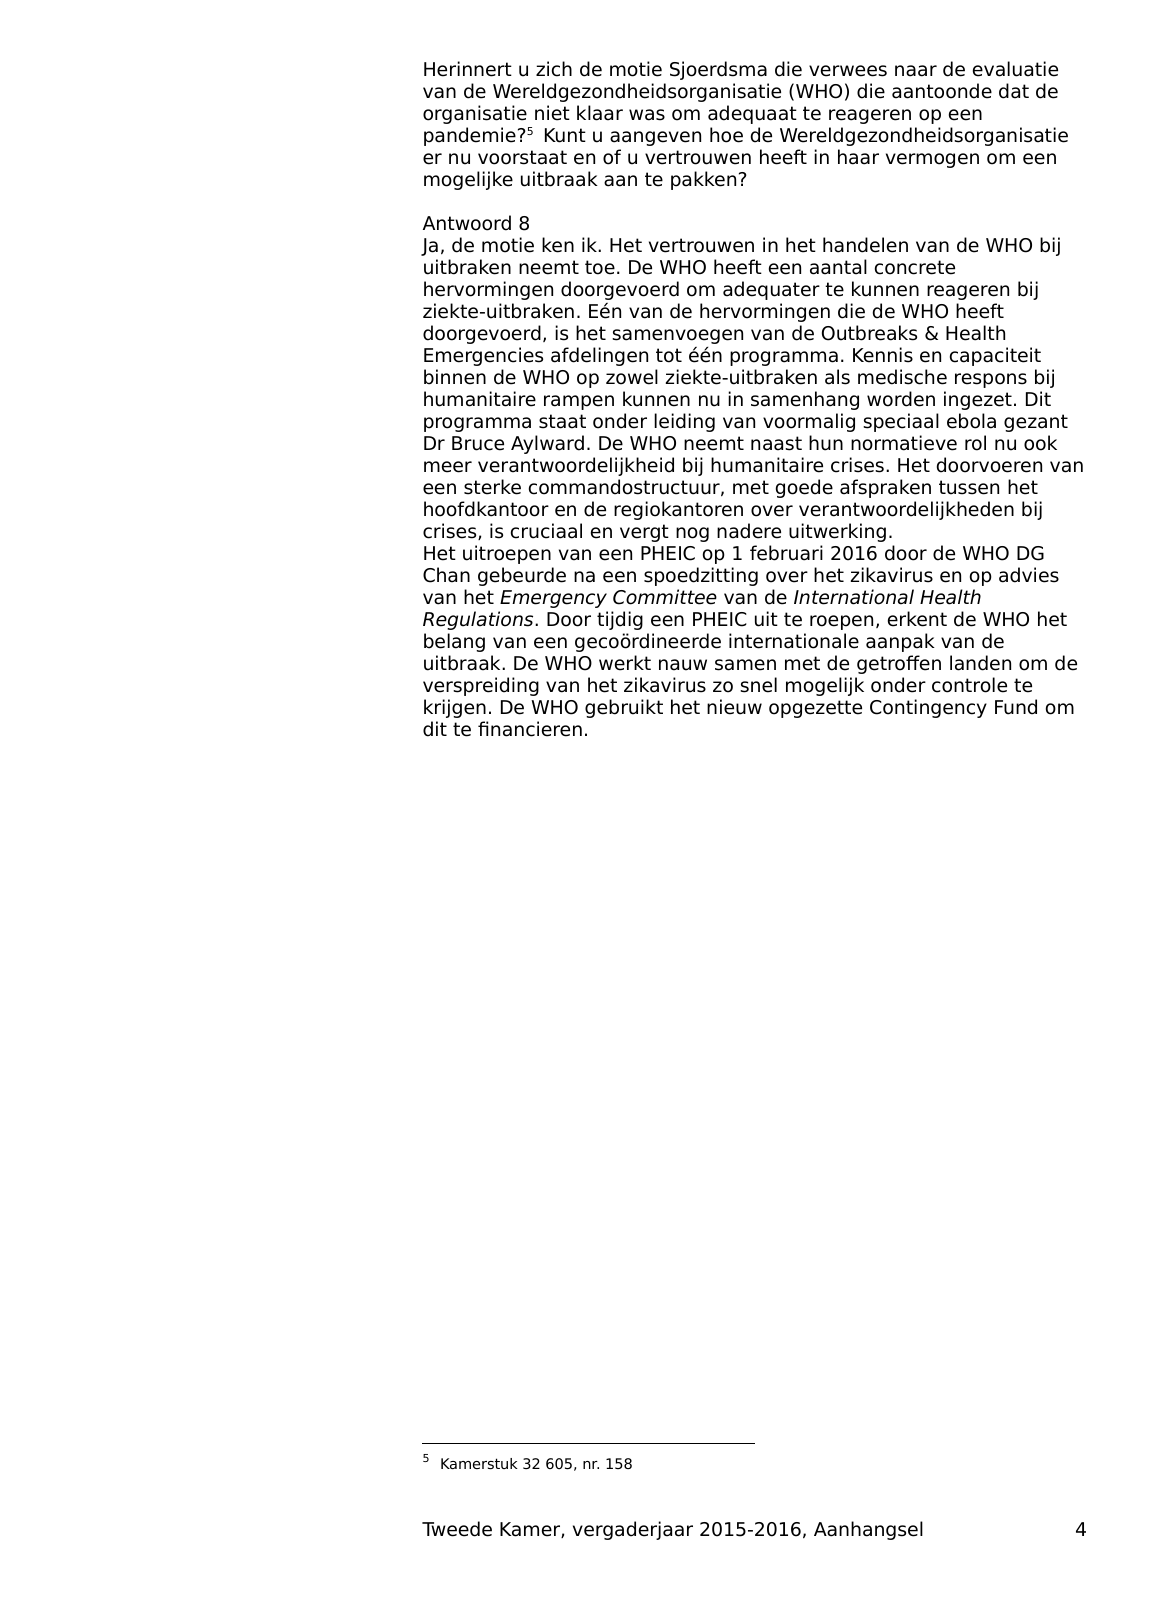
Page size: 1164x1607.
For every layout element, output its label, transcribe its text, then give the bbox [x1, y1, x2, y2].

text Kamerstuk 32 605, nr. 158 [422, 1452, 1087, 1474]
text Antwoord 8 [422, 213, 1087, 235]
text Herinnert u zich de motie Sjoerdsma die verwees naar de evaluatie van de Wereldgezondheidsorganisatie (WHO) die aantoonde dat de organisatie niet klaar was om adequaat te reageren op een pandemie? Kunt u aangeven hoe de Wereldgezondheidsorganisatie er nu voorstaat en of u vertrouwen heeft in haar vermogen om een mogelijke uitbraak aan te pakken? [422, 59, 1087, 191]
text Ja, de motie ken ik. Het vertrouwen in het handelen van de WHO bij uitbraken neemt toe. De WHO heeft een aantal concrete hervormingen doorgevoerd om adequater te kunnen reageren bij ziekte-uitbraken. Eén van de hervormingen die de WHO heeft doorgevoerd, is het samenvoegen van de Outbreaks & Health Emergencies afdelingen tot één programma. Kennis en capaciteit binnen de WHO op zowel ziekte-uitbraken als medische respons bij humanitaire rampen kunnen nu in samenhang worden ingezet. Dit programma staat onder leiding van voormalig speciaal ebola gezant Dr Bruce Aylward. De WHO neemt naast hun normatieve rol nu ook meer verantwoordelijkheid bij humanitaire crises. Het doorvoeren van een sterke commandostructuur, met goede afspraken tussen het hoofdkantoor en de regiokantoren over verantwoordelijkheden bij crises, is cruciaal en vergt nog nadere uitwerking. [422, 235, 1087, 543]
text Het uitroepen van een PHEIC op 1 februari 2016 door de WHO DG Chan gebeurde na een spoedzitting over het zikavirus en op advies van het Emergency Committee van de International Health Regulations. Door tijdig een PHEIC uit te roepen, erkent de WHO het belang van een gecoördineerde internationale aanpak van de uitbraak. De WHO werkt nauw samen met de getroffen landen om de verspreiding van het zikavirus zo snel mogelijk onder controle te krijgen. De WHO gebruikt het nieuw opgezette Contingency Fund om dit te financieren. [422, 543, 1087, 741]
